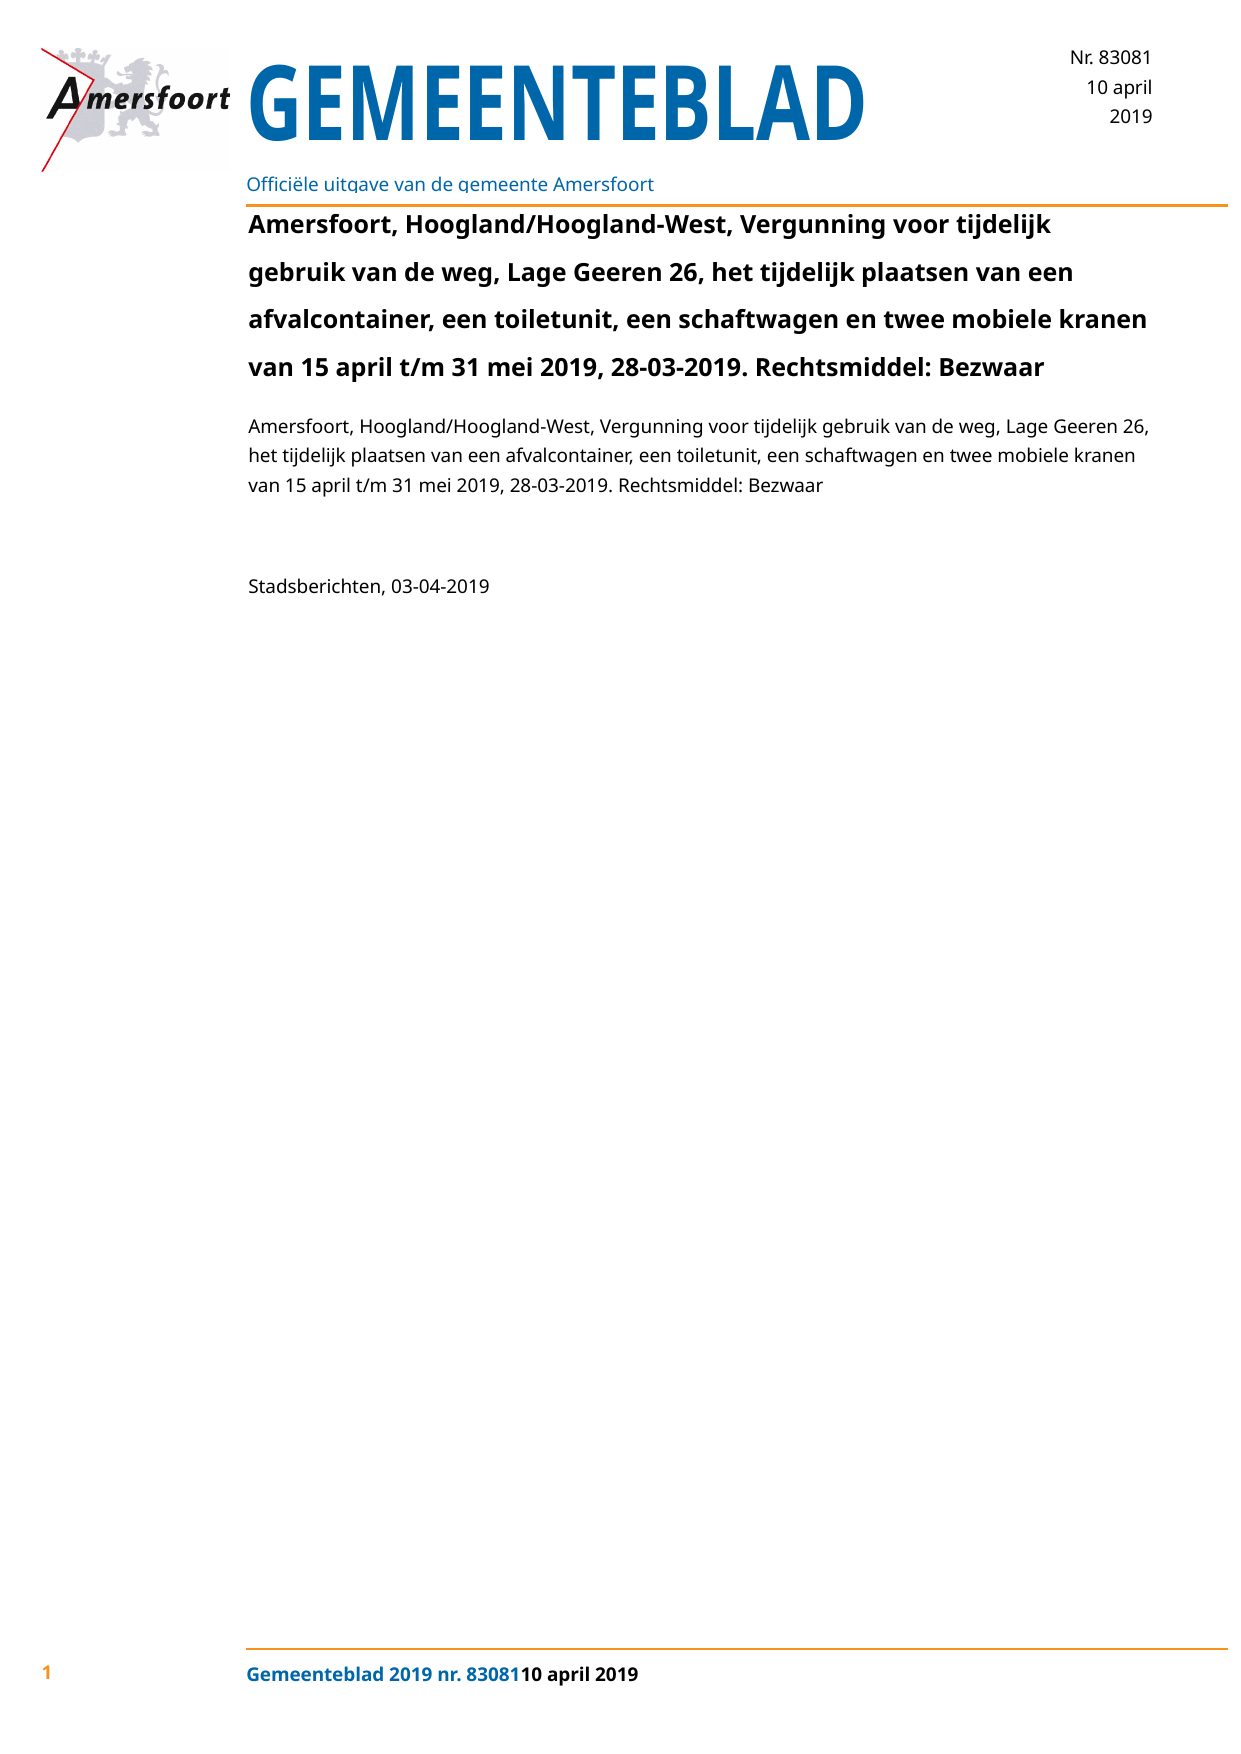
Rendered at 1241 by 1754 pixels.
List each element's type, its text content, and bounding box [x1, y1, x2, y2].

text Stadsberichten, 03-04-2019 [248, 573, 1152, 599]
picture [41, 47, 231, 172]
text Amersfoort, Hoogland/Hoogland-West, Vergunning voor tijdelijk gebruik van de weg, Lage Geeren 26, het tijdelijk plaatsen van een afvalcontainer, een toiletunit, een schaftwagen en twee mobiele kranen van 15 april t/m 31 mei 2019, 28-03-2019. Rechtsmiddel: Bezwaar [248, 413, 1152, 498]
text Amersfoort, Hoogland/Hoogland-West, Vergunning voor tijdelijk gebruik van de weg, Lage Geeren 26, het tijdelijk plaatsen van een afvalcontainer, een toiletunit, een schaftwagen en twee mobiele kranen van 15 april t/m 31 mei 2019, 28-03-2019. Rechtsmiddel: Bezwaar [248, 207, 1152, 384]
